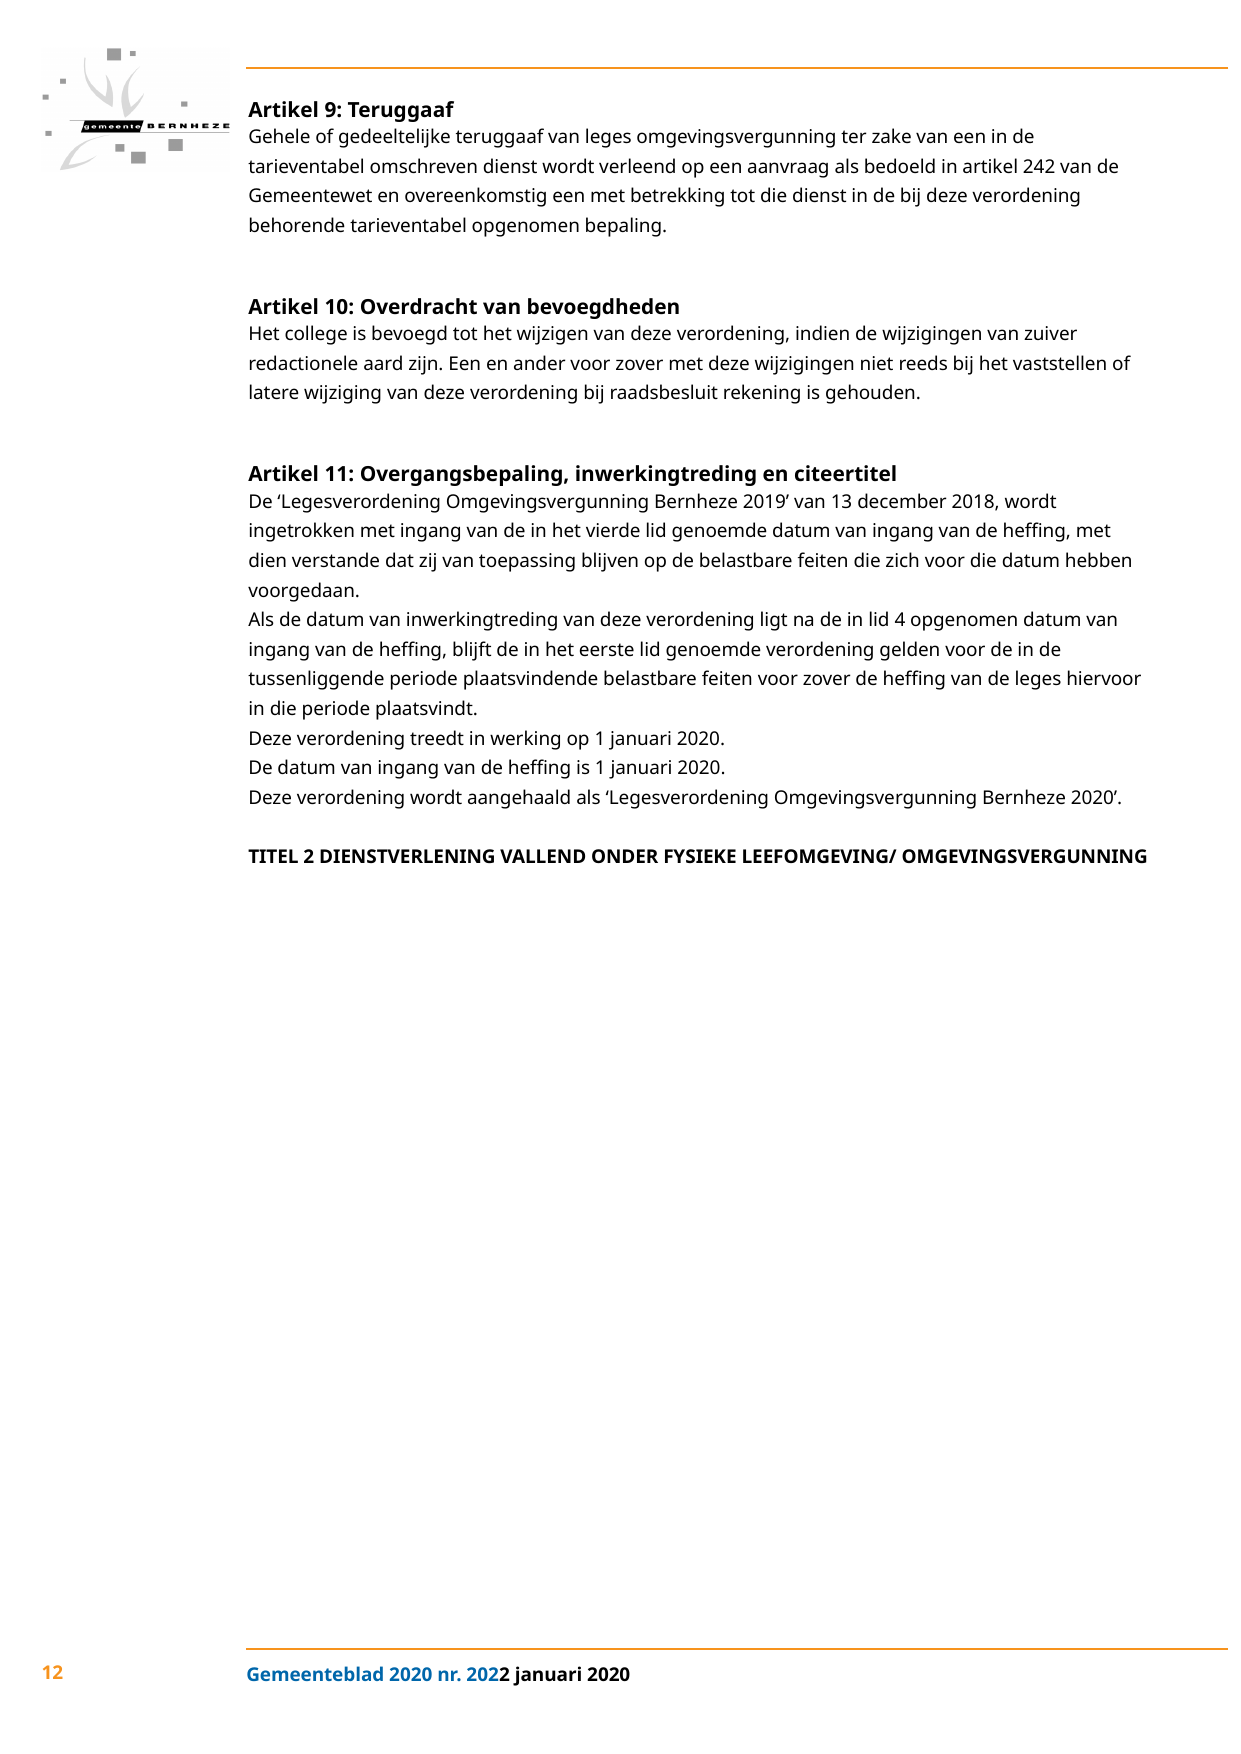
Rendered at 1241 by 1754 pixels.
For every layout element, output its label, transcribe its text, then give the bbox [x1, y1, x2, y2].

text De datum van ingang van de heffing is 1 januari 2020. [248, 754, 1152, 780]
text Deze verordening wordt aangehaald als ‘Legesverordening Omgevingsvergunning Bernheze 2020’. [248, 784, 1152, 809]
text TITEL 2 DIENSTVERLENING VALLEND ONDER FYSIEKE LEEFOMGEVING/ OMGEVINGSVERGUNNING [248, 843, 1152, 869]
text Het college is bevoegd tot het wijzigen van deze verordening, indien de wijzigingen van zuiver redactionele aard zijn. Een en ander voor zover met deze wijzigingen niet reeds bij het vaststellen of latere wijziging van deze verordening bij raadsbesluit rekening is gehouden. [248, 320, 1152, 405]
text Artikel 9: Teruggaaf [248, 95, 1152, 123]
text Gehele of gedeeltelijke teruggaaf van leges omgevingsvergunning ter zake van een in de tarieventabel omschreven dienst wordt verleend op een aanvraag als bedoeld in artikel 242 van de Gemeentewet en overeenkomstig een met betrekking tot die dienst in de bij deze verordening behorende tarieventabel opgenomen bepaling. [248, 123, 1152, 238]
text Artikel 11: Overgangsbepaling, inwerkingtreding en citeertitel [248, 459, 1152, 488]
picture [41, 47, 231, 172]
text Artikel 10: Overdracht van bevoegdheden [248, 292, 1152, 320]
text Als de datum van inwerkingtreding van deze verordening ligt na de in lid 4 opgenomen datum van ingang van de heffing, blijft de in het eerste lid genoemde verordening gelden voor de in de tussenliggende periode plaatsvindende belastbare feiten voor zover de heffing van de leges hiervoor in die periode plaatsvindt. [248, 606, 1152, 721]
text De ‘Legesverordening Omgevingsvergunning Bernheze 2019’ van 13 december 2018, wordt ingetrokken met ingang van de in het vierde lid genoemde datum van ingang van de heffing, met dien verstande dat zij van toepassing blijven op de belastbare feiten die zich voor die datum hebben voorgedaan. [248, 488, 1152, 602]
text Deze verordening treedt in werking op 1 januari 2020. [248, 725, 1152, 750]
